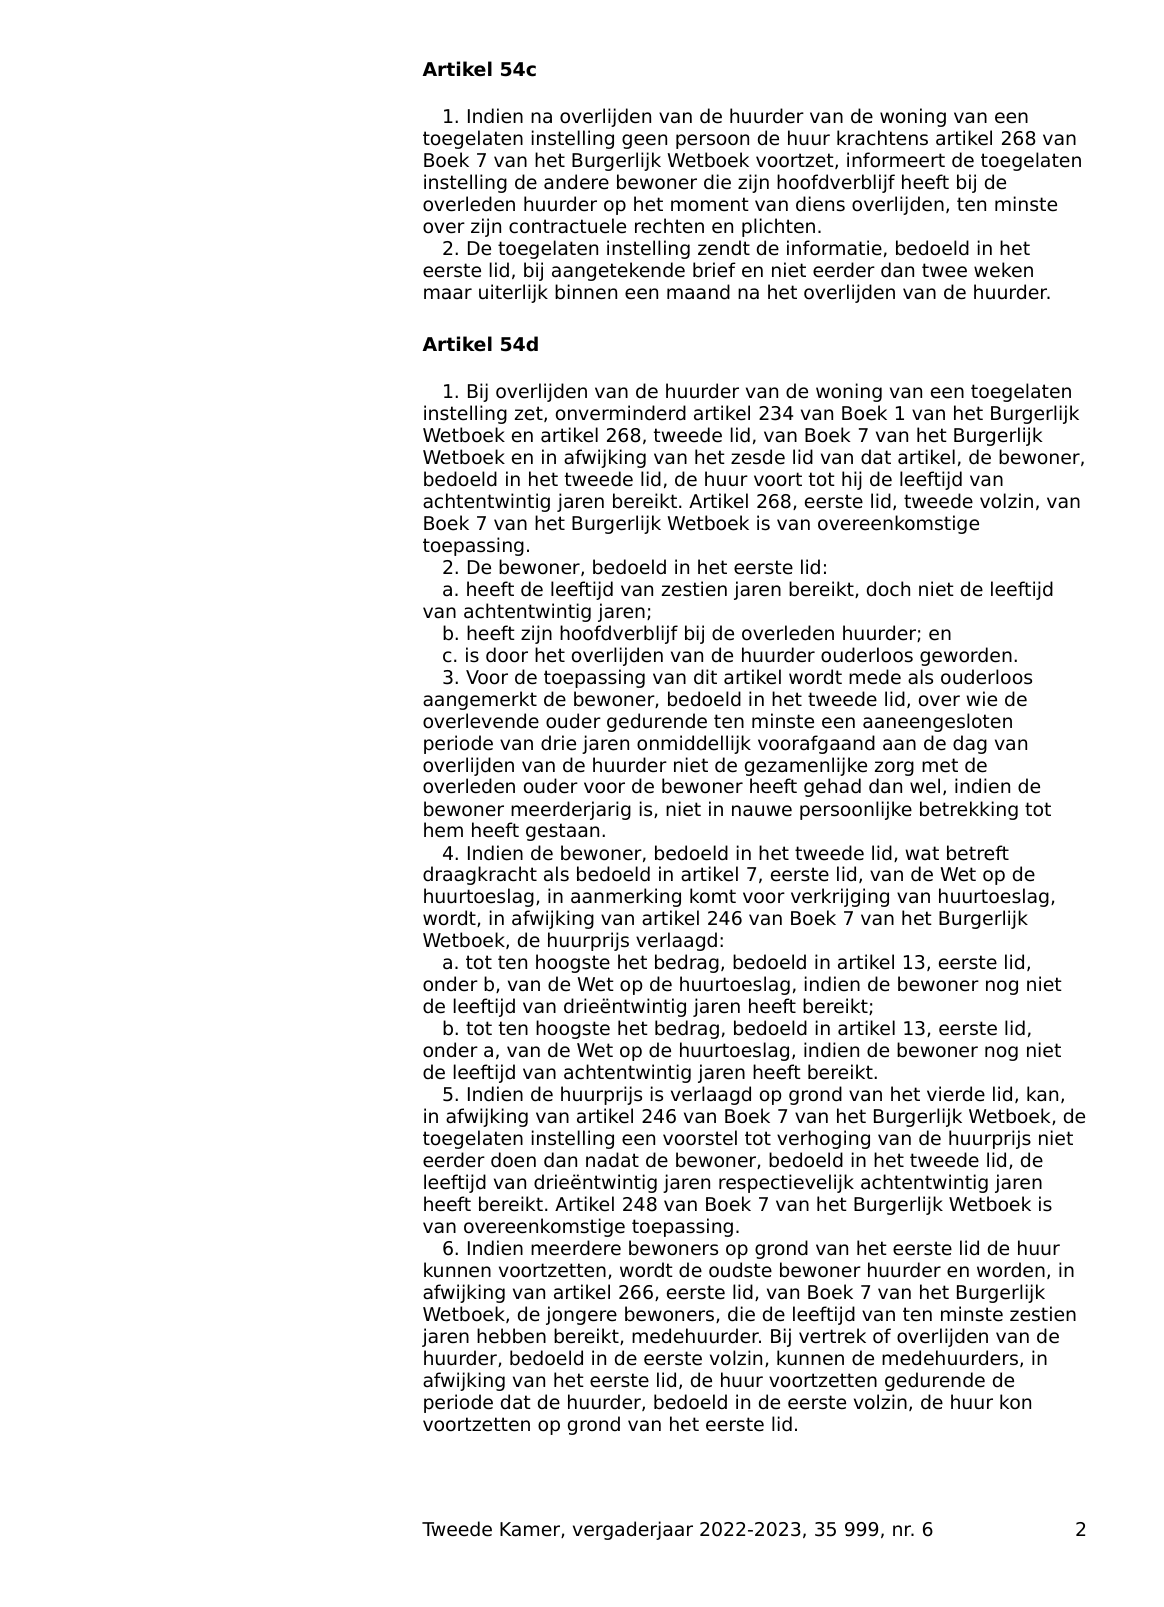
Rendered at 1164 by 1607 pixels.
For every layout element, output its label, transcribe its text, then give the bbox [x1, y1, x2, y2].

text a. tot ten hoogste het bedrag, bedoeld in artikel 13, eerste lid, onder b, van de Wet op de huurtoeslag, indien de bewoner nog niet de leeftijd van drieëntwintig jaren heeft bereikt; [422, 952, 1087, 1018]
text 3. Voor de toepassing van dit artikel wordt mede als ouderloos aangemerkt de bewoner, bedoeld in het tweede lid, over wie de overlevende ouder gedurende ten minste een aaneengesloten periode van drie jaren onmiddellijk voorafgaand aan de dag van overlijden van de huurder niet de gezamenlijke zorg met de overleden ouder voor de bewoner heeft gehad dan wel, indien de bewoner meerderjarig is, niet in nauwe persoonlijke betrekking tot hem heeft gestaan. [422, 667, 1087, 842]
text a. heeft de leeftijd van zestien jaren bereikt, doch niet de leeftijd van achtentwintig jaren; [422, 579, 1087, 623]
text b. heeft zijn hoofdverblijf bij de overleden huurder; en [422, 623, 1087, 644]
subtitle Artikel 54c [422, 59, 1087, 81]
text b. tot ten hoogste het bedrag, bedoeld in artikel 13, eerste lid, onder a, van de Wet op de huurtoeslag, indien de bewoner nog niet de leeftijd van achtentwintig jaren heeft bereikt. [422, 1018, 1087, 1084]
subtitle Artikel 54d [422, 334, 1087, 356]
text 2. De toegelaten instelling zendt de informatie, bedoeld in het eerste lid, bij aangetekende brief en niet eerder dan twee weken maar uiterlijk binnen een maand na het overlijden van de huurder. [422, 238, 1087, 304]
text 1. Indien na overlijden van de huurder van de woning van een toegelaten instelling geen persoon de huur krachtens artikel 268 van Boek 7 van het Burgerlijk Wetboek voortzet, informeert de toegelaten instelling de andere bewoner die zijn hoofdverblijf heeft bij de overleden huurder op het moment van diens overlijden, ten minste over zijn contractuele rechten en plichten. [422, 106, 1087, 238]
text 2. De bewoner, bedoeld in het eerste lid: [422, 557, 1087, 579]
text 5. Indien de huurprijs is verlaagd op grond van het vierde lid, kan, in afwijking van artikel 246 van Boek 7 van het Burgerlijk Wetboek, de toegelaten instelling een voorstel tot verhoging van de huurprijs niet eerder doen dan nadat de bewoner, bedoeld in het tweede lid, de leeftijd van drieëntwintig jaren respectievelijk achtentwintig jaren heeft bereikt. Artikel 248 van Boek 7 van het Burgerlijk Wetboek is van overeenkomstige toepassing. [422, 1084, 1087, 1238]
text 1. Bij overlijden van de huurder van de woning van een toegelaten instelling zet, onverminderd artikel 234 van Boek 1 van het Burgerlijk Wetboek en artikel 268, tweede lid, van Boek 7 van het Burgerlijk Wetboek en in afwijking van het zesde lid van dat artikel, de bewoner, bedoeld in het tweede lid, de huur voort tot hij de leeftijd van achtentwintig jaren bereikt. Artikel 268, eerste lid, tweede volzin, van Boek 7 van het Burgerlijk Wetboek is van overeenkomstige toepassing. [422, 381, 1087, 557]
text 6. Indien meerdere bewoners op grond van het eerste lid de huur kunnen voortzetten, wordt de oudste bewoner huurder en worden, in afwijking van artikel 266, eerste lid, van Boek 7 van het Burgerlijk Wetboek, de jongere bewoners, die de leeftijd van ten minste zestien jaren hebben bereikt, medehuurder. Bij vertrek of overlijden van de huurder, bedoeld in de eerste volzin, kunnen de medehuurders, in afwijking van het eerste lid, de huur voortzetten gedurende de periode dat de huurder, bedoeld in de eerste volzin, de huur kon voortzetten op grond van het eerste lid. [422, 1238, 1087, 1436]
text 4. Indien de bewoner, bedoeld in het tweede lid, wat betreft draagkracht als bedoeld in artikel 7, eerste lid, van de Wet op de huurtoeslag, in aanmerking komt voor verkrijging van huurtoeslag, wordt, in afwijking van artikel 246 van Boek 7 van het Burgerlijk Wetboek, de huurprijs verlaagd: [422, 842, 1087, 952]
text c. is door het overlijden van de huurder ouderloos geworden. [422, 644, 1087, 667]
